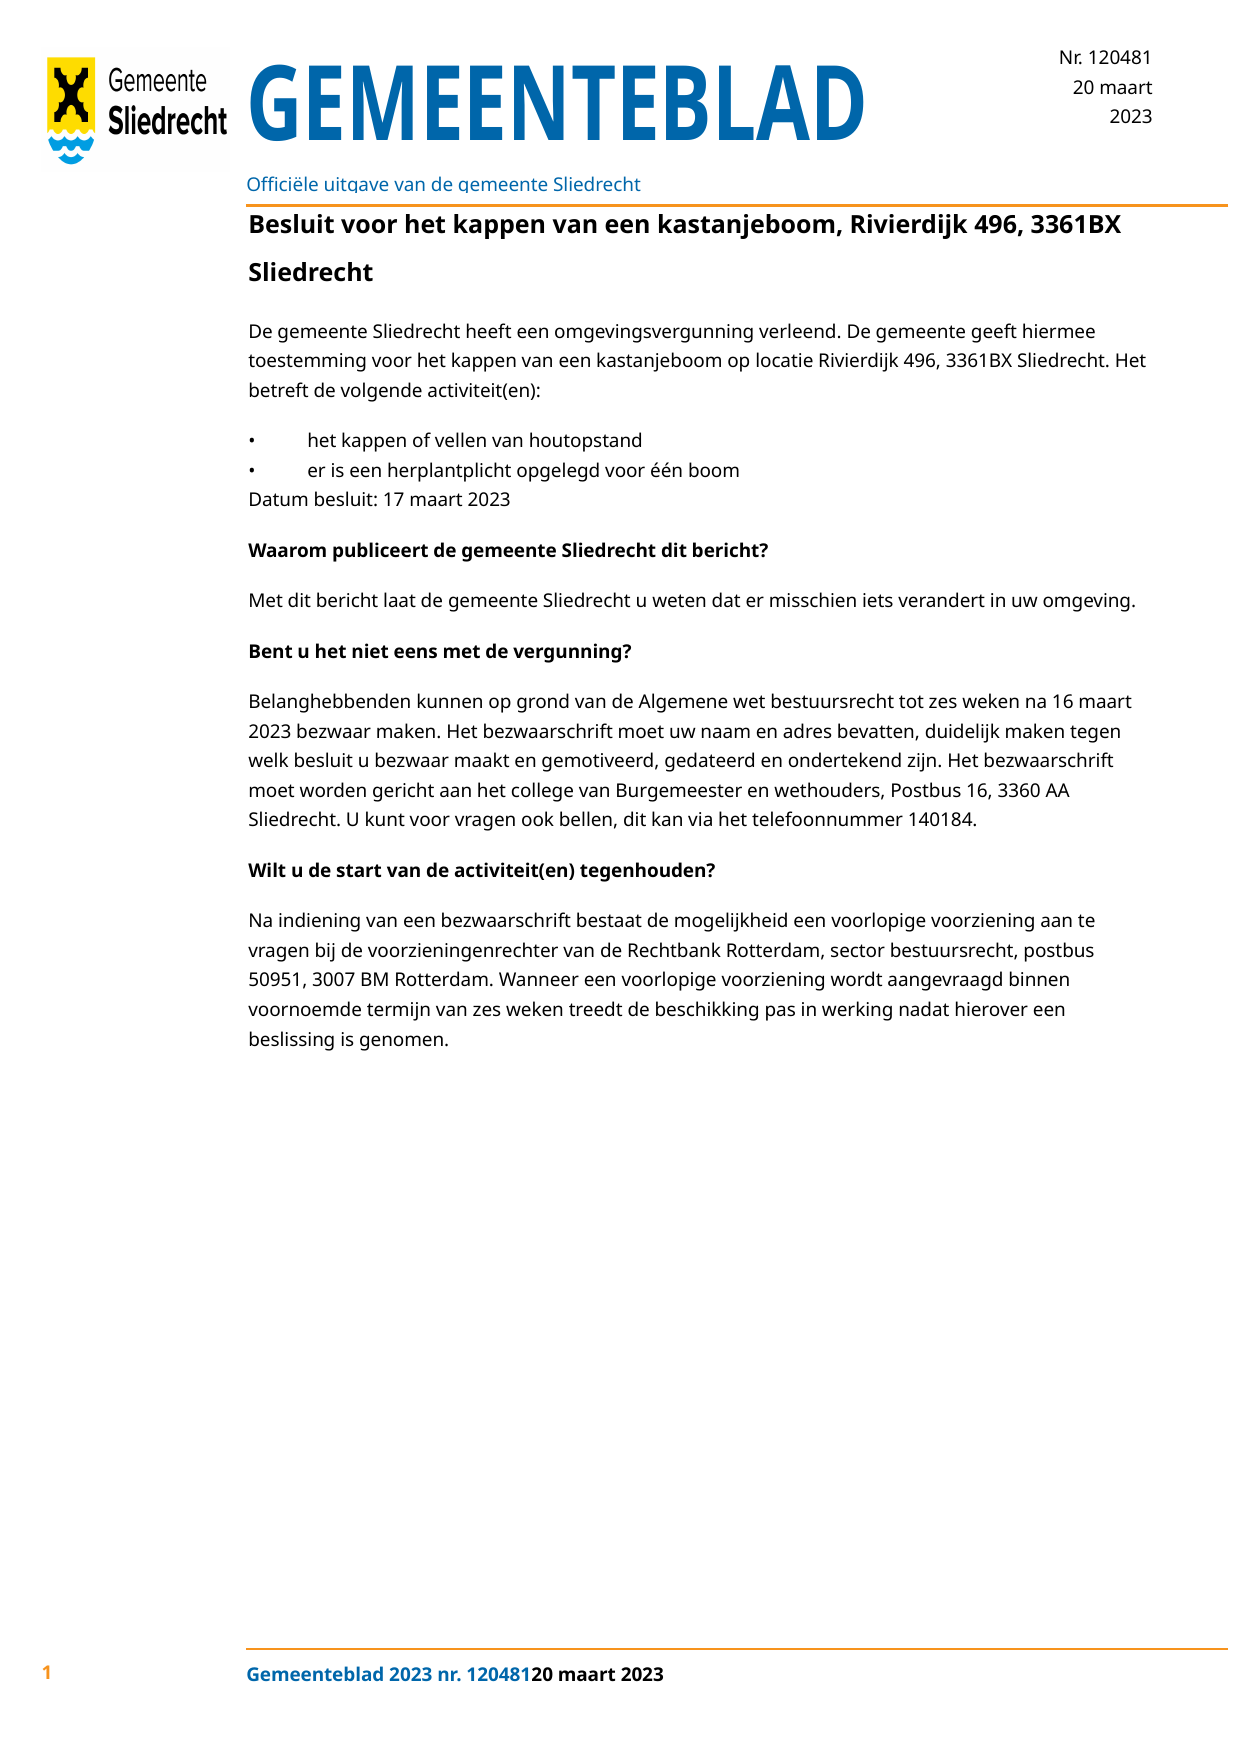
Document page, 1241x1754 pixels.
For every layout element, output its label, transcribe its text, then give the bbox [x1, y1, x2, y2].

text Besluit voor het kappen van een kastanjeboom, Rivierdijk 496, 3361BX Sliedrecht [248, 207, 1152, 288]
text Datum besluit: 17 maart 2023 [248, 487, 1152, 512]
text Bent u het niet eens met de vergunning? [248, 638, 1152, 664]
text Met dit bericht laat de gemeente Sliedrecht u weten dat er misschien iets verandert in uw omgeving. [248, 587, 1152, 613]
text Wilt u de start van de activiteit(en) tegenhouden? [248, 857, 1152, 883]
text Belanghebbenden kunnen op grond van de Algemene wet bestuursrecht tot zes weken na 16 maart 2023 bezwaar maken. Het bezwaarschrift moet uw naam en adres bevatten, duidelijk maken tegen welk besluit u bezwaar maakt en gemotiveerd, gedateerd en ondertekend zijn. Het bezwaarschrift moet worden gericht aan het college van Burgemeester en wethouders, Postbus 16, 3360 AA Sliedrecht. U kunt voor vragen ook bellen, dit kan via het telefoonnummer 140184. [248, 688, 1152, 832]
list het kappen of vellen van houtopstand [248, 427, 1152, 453]
text De gemeente Sliedrecht heeft een omgevingsvergunning verleend. De gemeente geeft hiermee toestemming voor het kappen van een kastanjeboom op locatie Rivierdijk 496, 3361BX Sliedrecht. Het betreft de volgende activiteit(en): [248, 318, 1152, 403]
list er is een herplantplicht opgelegd voor één boom [248, 457, 1152, 483]
picture [41, 47, 231, 172]
text Na indiening van een bezwaarschrift bestaat de mogelijkheid een voorlopige voorziening aan te vragen bij de voorzieningenrechter van de Rechtbank Rotterdam, sector bestuursrecht, postbus 50951, 3007 BM Rotterdam. Wanneer een voorlopige voorziening wordt aangevraagd binnen voornoemde termijn van zes weken treedt de beschikking pas in werking nadat hierover een beslissing is genomen. [248, 907, 1152, 1052]
text Waarom publiceert de gemeente Sliedrecht dit bericht? [248, 537, 1152, 563]
